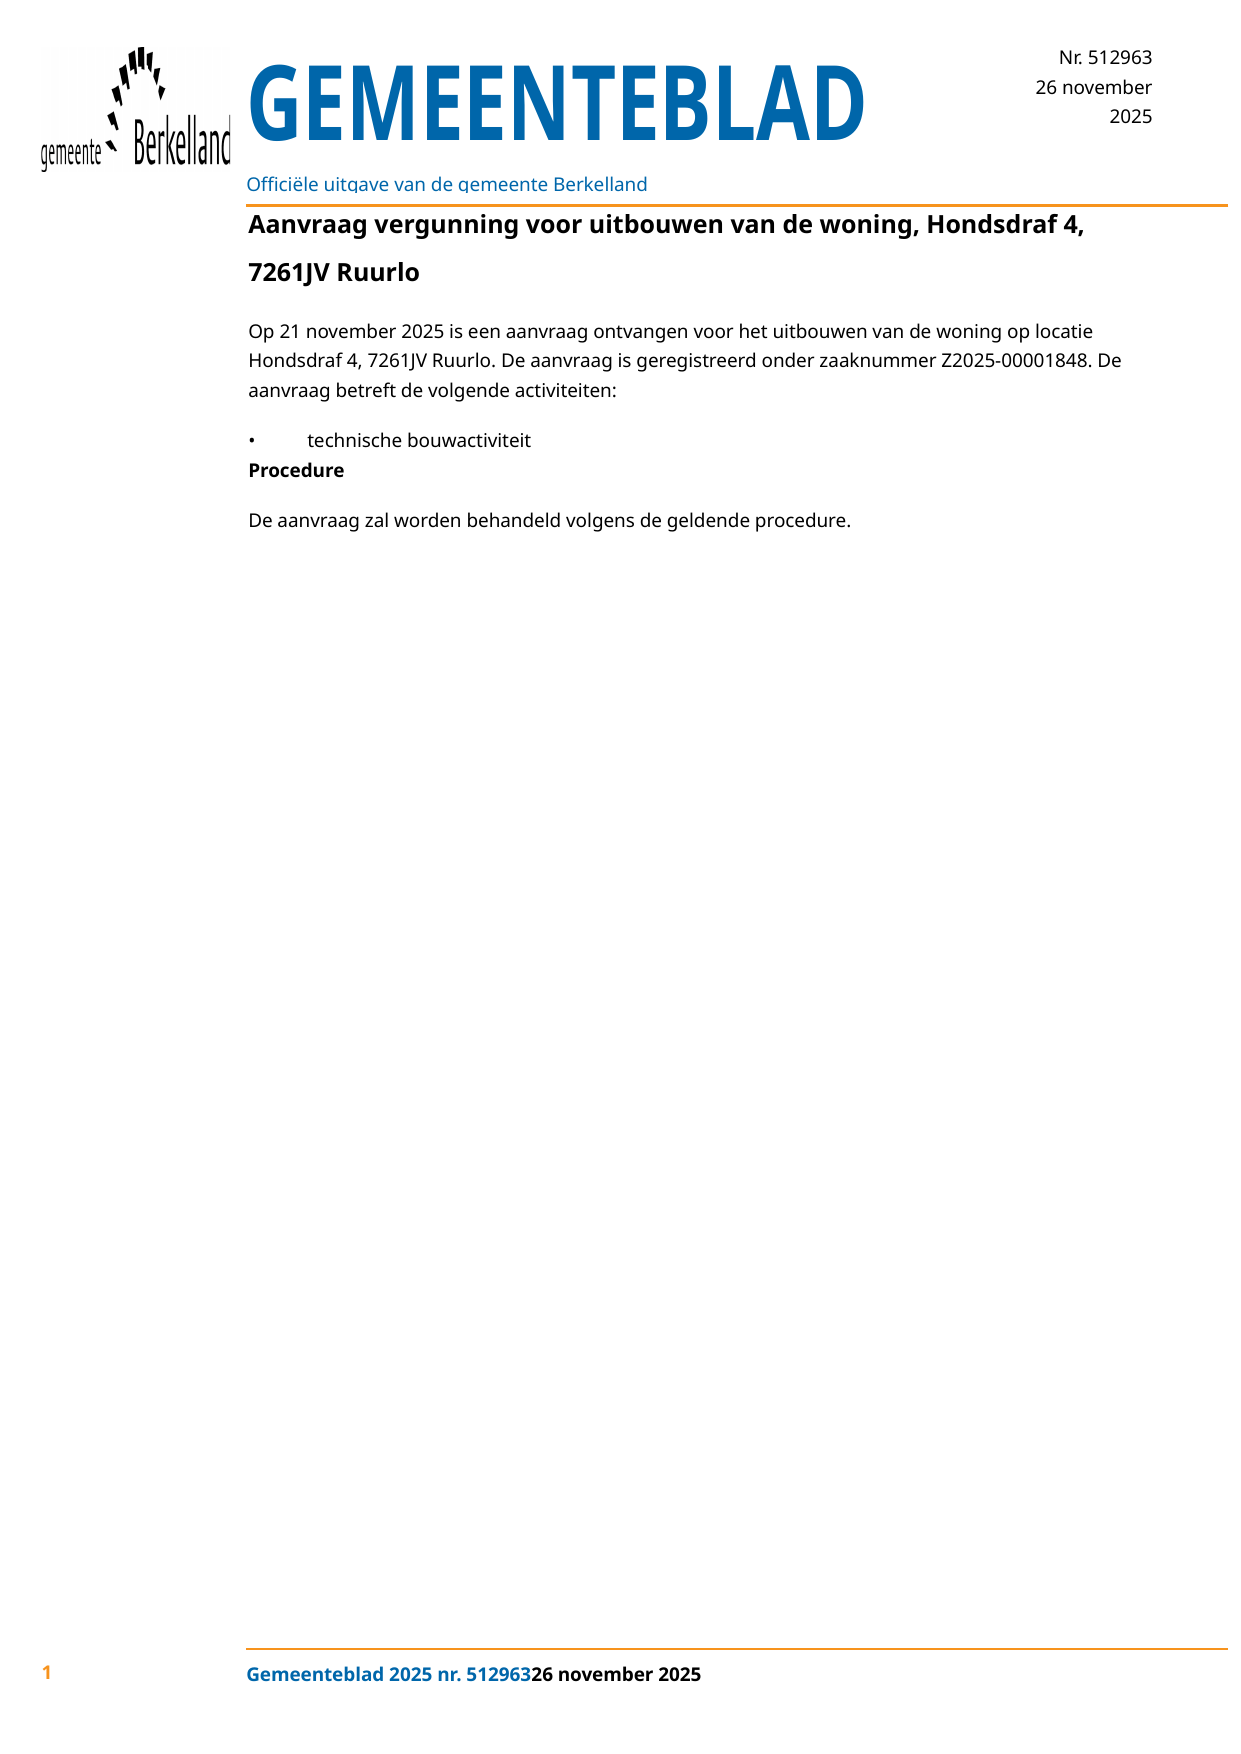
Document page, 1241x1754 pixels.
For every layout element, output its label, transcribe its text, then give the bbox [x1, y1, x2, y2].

text Procedure [248, 457, 1152, 483]
text Op 21 november 2025 is een aanvraag ontvangen voor het uitbouwen van de woning op locatie Hondsdraf 4, 7261JV Ruurlo. De aanvraag is geregistreerd onder zaaknummer Z2025-00001848. De aanvraag betreft de volgende activiteiten: [248, 318, 1152, 403]
list technische bouwactiviteit [248, 427, 1152, 453]
text Aanvraag vergunning voor uitbouwen van de woning, Hondsdraf 4, 7261JV Ruurlo [248, 207, 1152, 288]
text De aanvraag zal worden behandeld volgens de geldende procedure. [248, 507, 1152, 533]
picture [41, 47, 231, 172]
